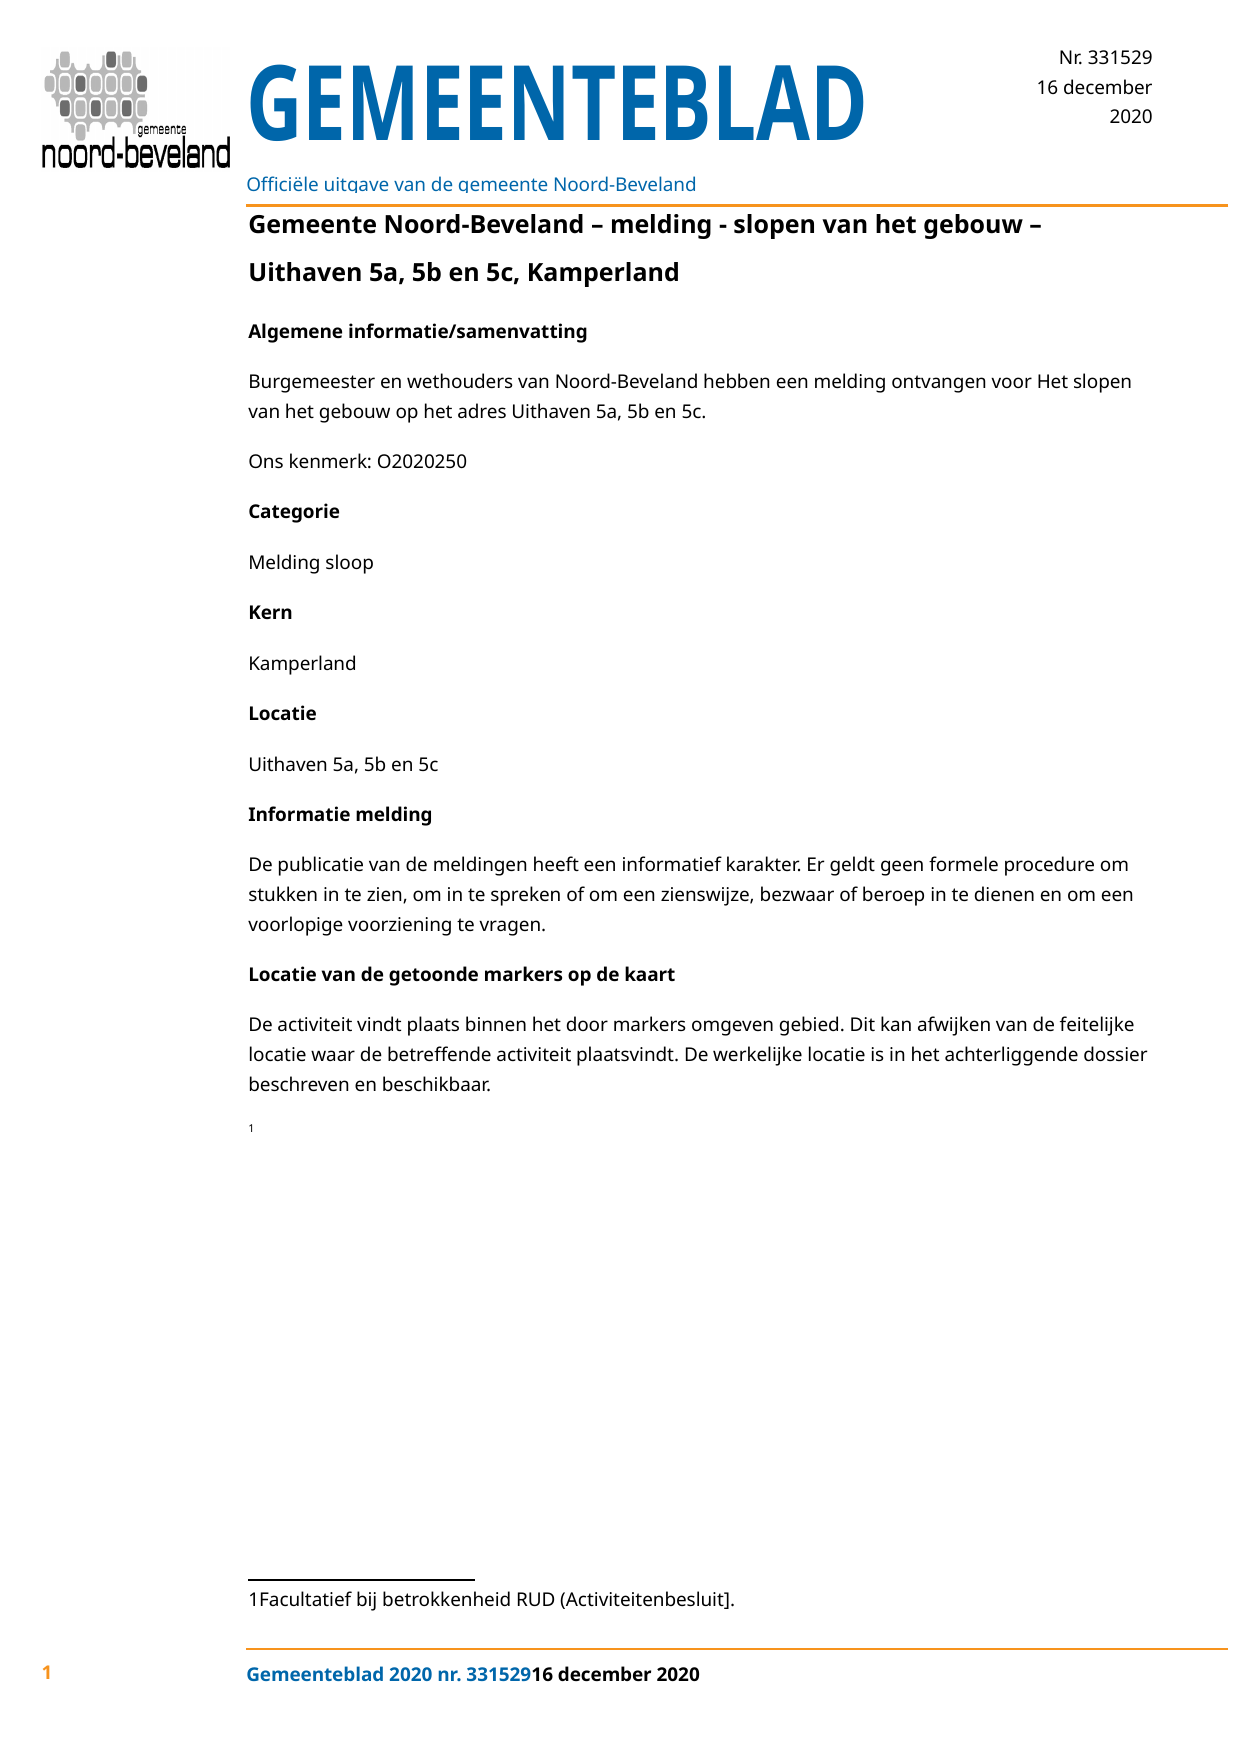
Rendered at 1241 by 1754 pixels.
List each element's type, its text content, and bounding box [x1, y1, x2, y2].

text Facultatief bij betrokkenheid RUD (Activiteitenbesluit]. [248, 1586, 1152, 1612]
text De activiteit vindt plaats binnen het door markers omgeven gebied. Dit kan afwijken van de feitelijke locatie waar de betreffende activiteit plaatsvindt. De werkelijke locatie is in het achterliggende dossier beschreven en beschikbaar. [248, 1012, 1152, 1097]
picture [41, 47, 231, 172]
text Locatie van de getoonde markers op de kaart [248, 961, 1152, 987]
text Locatie [248, 700, 1152, 726]
text Categorie [248, 499, 1152, 524]
text Gemeente Noord-Beveland – melding - slopen van het gebouw – Uithaven 5a, 5b en 5c, Kamperland [248, 207, 1152, 288]
text Kern [248, 599, 1152, 625]
text Melding sloop [248, 549, 1152, 575]
text De publicatie van de meldingen heeft een informatief karakter. Er geldt geen formele procedure om stukken in te zien, om in te spreken of om een zienswijze, bezwaar of beroep in te dienen en om een voorlopige voorziening te vragen. [248, 852, 1152, 937]
text Uithaven 5a, 5b en 5c [248, 751, 1152, 777]
text Kamperland [248, 650, 1152, 676]
text Informatie melding [248, 801, 1152, 827]
text Ons kenmerk: O2020250 [248, 448, 1152, 474]
text Burgemeester en wethouders van Noord-Beveland hebben een melding ontvangen voor Het slopen van het gebouw op het adres Uithaven 5a, 5b en 5c. [248, 368, 1152, 424]
text Algemene informatie/samenvatting [248, 318, 1152, 344]
